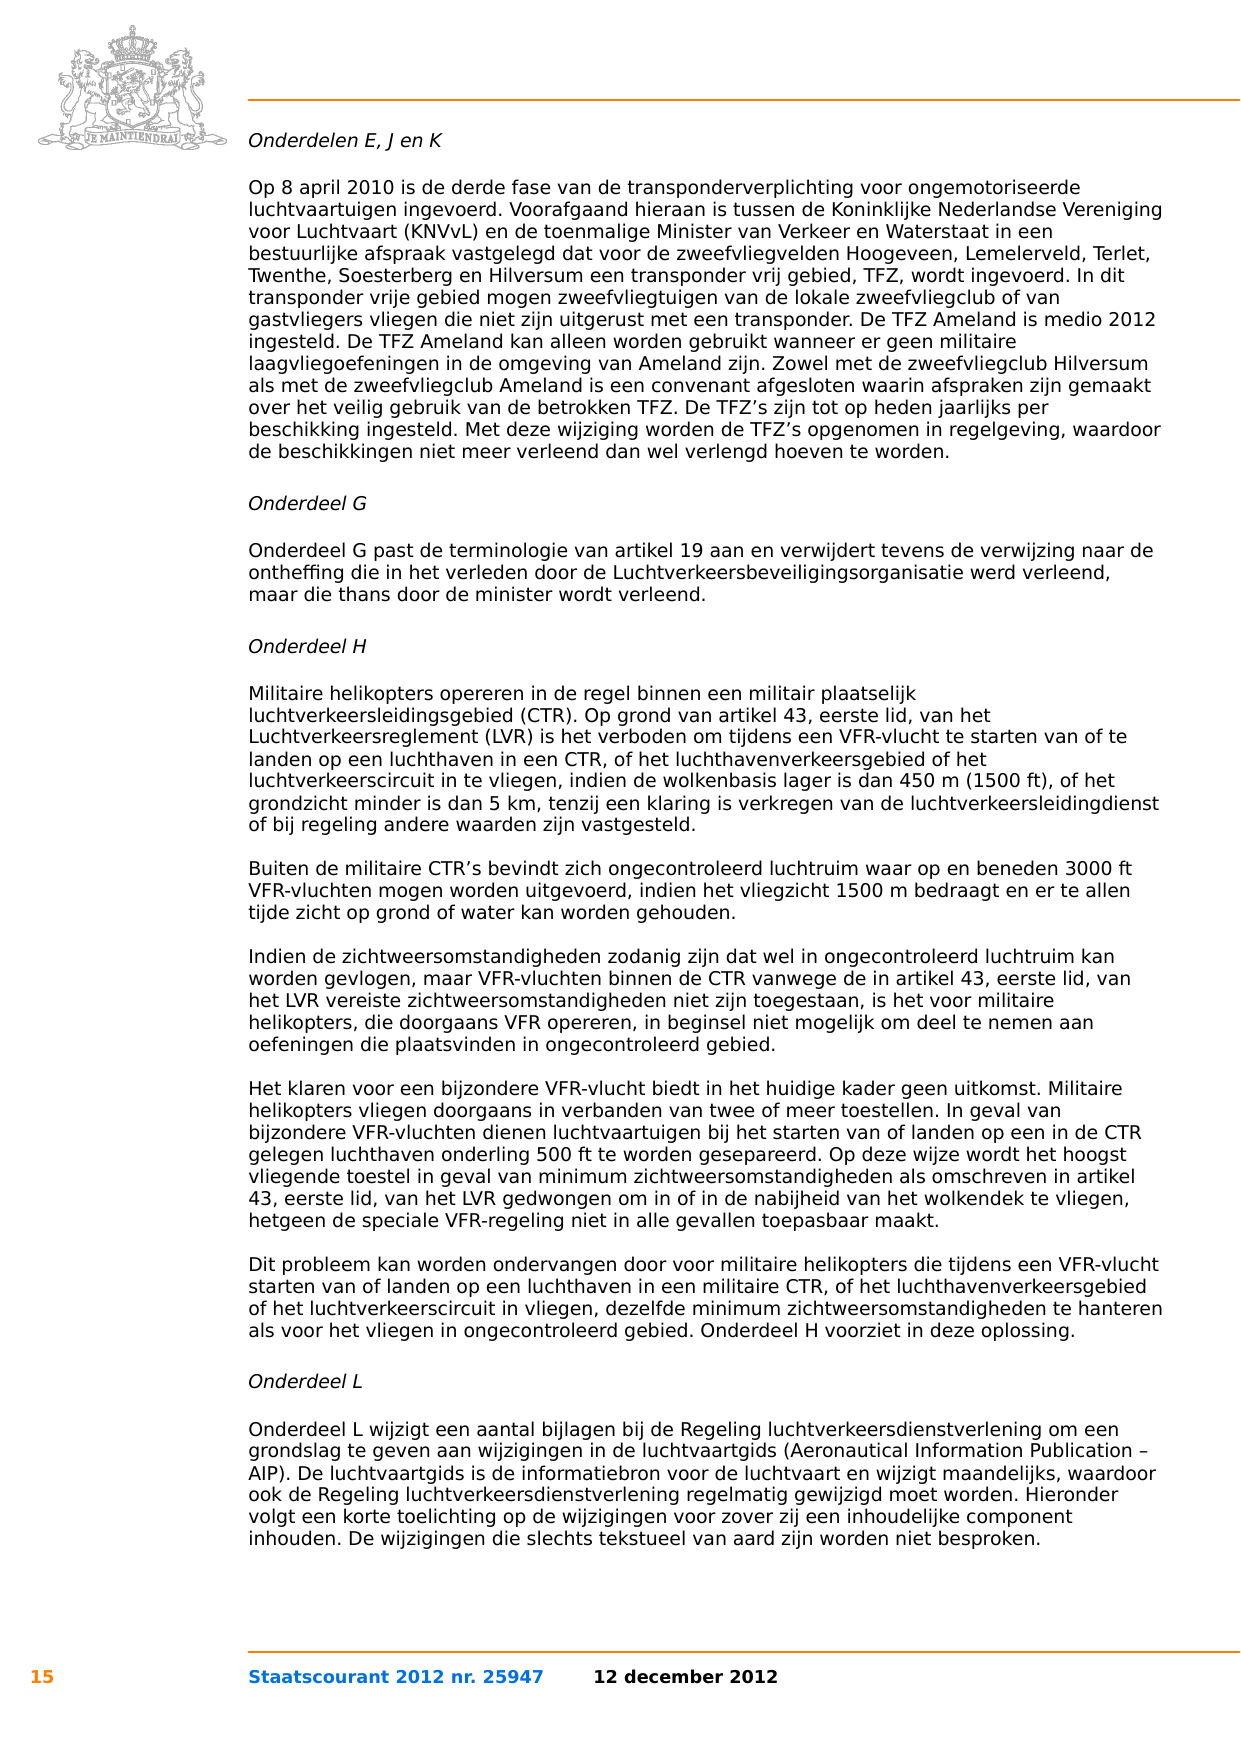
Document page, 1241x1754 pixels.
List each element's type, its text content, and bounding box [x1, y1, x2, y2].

text Onderdeel G past de terminologie van artikel 19 aan en verwijdert tevens de verwijzing naar de ontheffing die in het verleden door de Luchtverkeersbeveiligingsorganisatie werd verleend, maar die thans door de minister wordt verleend. [248, 539, 1163, 606]
text Dit probleem kan worden ondervangen door voor militaire helikopters die tijdens een VFR-vlucht starten van of landen op een luchthaven in een militaire CTR, of het luchthavenverkeersgebied of het luchtverkeerscircuit in vliegen, dezelfde minimum zichtweersomstandigheden te hanteren als voor het vliegen in ongecontroleerd gebied. Onderdeel H voorziet in deze oplossing. [248, 1253, 1163, 1341]
text Indien de zichtweersomstandigheden zodanig zijn dat wel in ongecontroleerd luchtruim kan worden gevlogen, maar VFR-vluchten binnen de CTR vanwege de in artikel 43, eerste lid, van het LVR vereiste zichtweersomstandigheden niet zijn toegestaan, is het voor militaire helikopters, die doorgaans VFR opereren, in beginsel niet mogelijk om deel te nemen aan oefeningen die plaatsvinden in ongecontroleerd gebied. [248, 946, 1163, 1056]
subtitle Onderdeel L [248, 1371, 1163, 1393]
text Onderdeel L wijzigt een aantal bijlagen bij de Regeling luchtverkeersdienstverlening om een grondslag te geven aan wijzigingen in de luchtvaartgids (Aeronautical Information Publication – AIP). De luchtvaartgids is de informatiebron voor de luchtvaart en wijzigt maandelijks, waardoor ook de Regeling luchtverkeersdienstverlening regelmatig gewijzigd moet worden. Hieronder volgt een korte toelichting op de wijzigingen voor zover zij een inhoudelijke component inhouden. De wijzigingen die slechts tekstueel van aard zijn worden niet besproken. [248, 1418, 1163, 1550]
text Op 8 april 2010 is de derde fase van de transponderverplichting voor ongemotoriseerde luchtvaartuigen ingevoerd. Voorafgaand hieraan is tussen de Koninklijke Nederlandse Vereniging voor Luchtvaart (KNVvL) en de toenmalige Minister van Verkeer en Waterstaat in een bestuurlijke afspraak vastgelegd dat voor de zweefvliegvelden Hoogeveen, Lemelerveld, Terlet, Twenthe, Soesterberg en Hilversum een transponder vrij gebied, TFZ, wordt ingevoerd. In dit transponder vrije gebied mogen zweefvliegtuigen van de lokale zweefvliegclub of van gastvliegers vliegen die niet zijn uitgerust met een transponder. De TFZ Ameland is medio 2012 ingesteld. De TFZ Ameland kan alleen worden gebruikt wanneer er geen militaire laagvliegoefeningen in de omgeving van Ameland zijn. Zowel met de zweefvliegclub Hilversum als met de zweefvliegclub Ameland is een convenant afgesloten waarin afspraken zijn gemaakt over het veilig gebruik van de betrokken TFZ. De TFZ’s zijn tot op heden jaarlijks per beschikking ingesteld. Met deze wijziging worden de TFZ’s opgenomen in regelgeving, waardoor de beschikkingen niet meer verleend dan wel verlengd hoeven te worden. [248, 177, 1163, 463]
text Het klaren voor een bijzondere VFR-vlucht biedt in het huidige kader geen uitkomst. Militaire helikopters vliegen doorgaans in verbanden van twee of meer toestellen. In geval van bijzondere VFR-vluchten dienen luchtvaartuigen bij het starten van of landen op een in de CTR gelegen luchthaven onderling 500 ft te worden gesepareerd. Op deze wijze wordt het hoogst vliegende toestel in geval van minimum zichtweersomstandigheden als omschreven in artikel 43, eerste lid, van het LVR gedwongen om in of in de nabijheid van het wolkendek te vliegen, hetgeen de speciale VFR-regeling niet in alle gevallen toepasbaar maakt. [248, 1078, 1163, 1232]
text Militaire helikopters opereren in de regel binnen een militair plaatselijk luchtverkeersleidingsgebied (CTR). Op grond van artikel 43, eerste lid, van het Luchtverkeersreglement (LVR) is het verboden om tijdens een VFR-vlucht te starten van of te landen op een luchthaven in een CTR, of het luchthavenverkeersgebied of het luchtverkeerscircuit in te vliegen, indien de wolkenbasis lager is dan 450 m (1500 ft), of het grondzicht minder is dan 5 km, tenzij een klaring is verkregen van de luchtverkeersleidingdienst of bij regeling andere waarden zijn vastgesteld. [248, 682, 1163, 836]
subtitle Onderdeel G [248, 493, 1163, 514]
subtitle Onderdeel H [248, 636, 1163, 657]
subtitle Onderdelen E, J en K [248, 130, 1163, 152]
picture [38, 25, 227, 150]
text Buiten de militaire CTR’s bevindt zich ongecontroleerd luchtruim waar op en beneden 3000 ft VFR-vluchten mogen worden uitgevoerd, indien het vliegzicht 1500 m bedraagt en er te allen tijde zicht op grond of water kan worden gehouden. [248, 858, 1163, 924]
